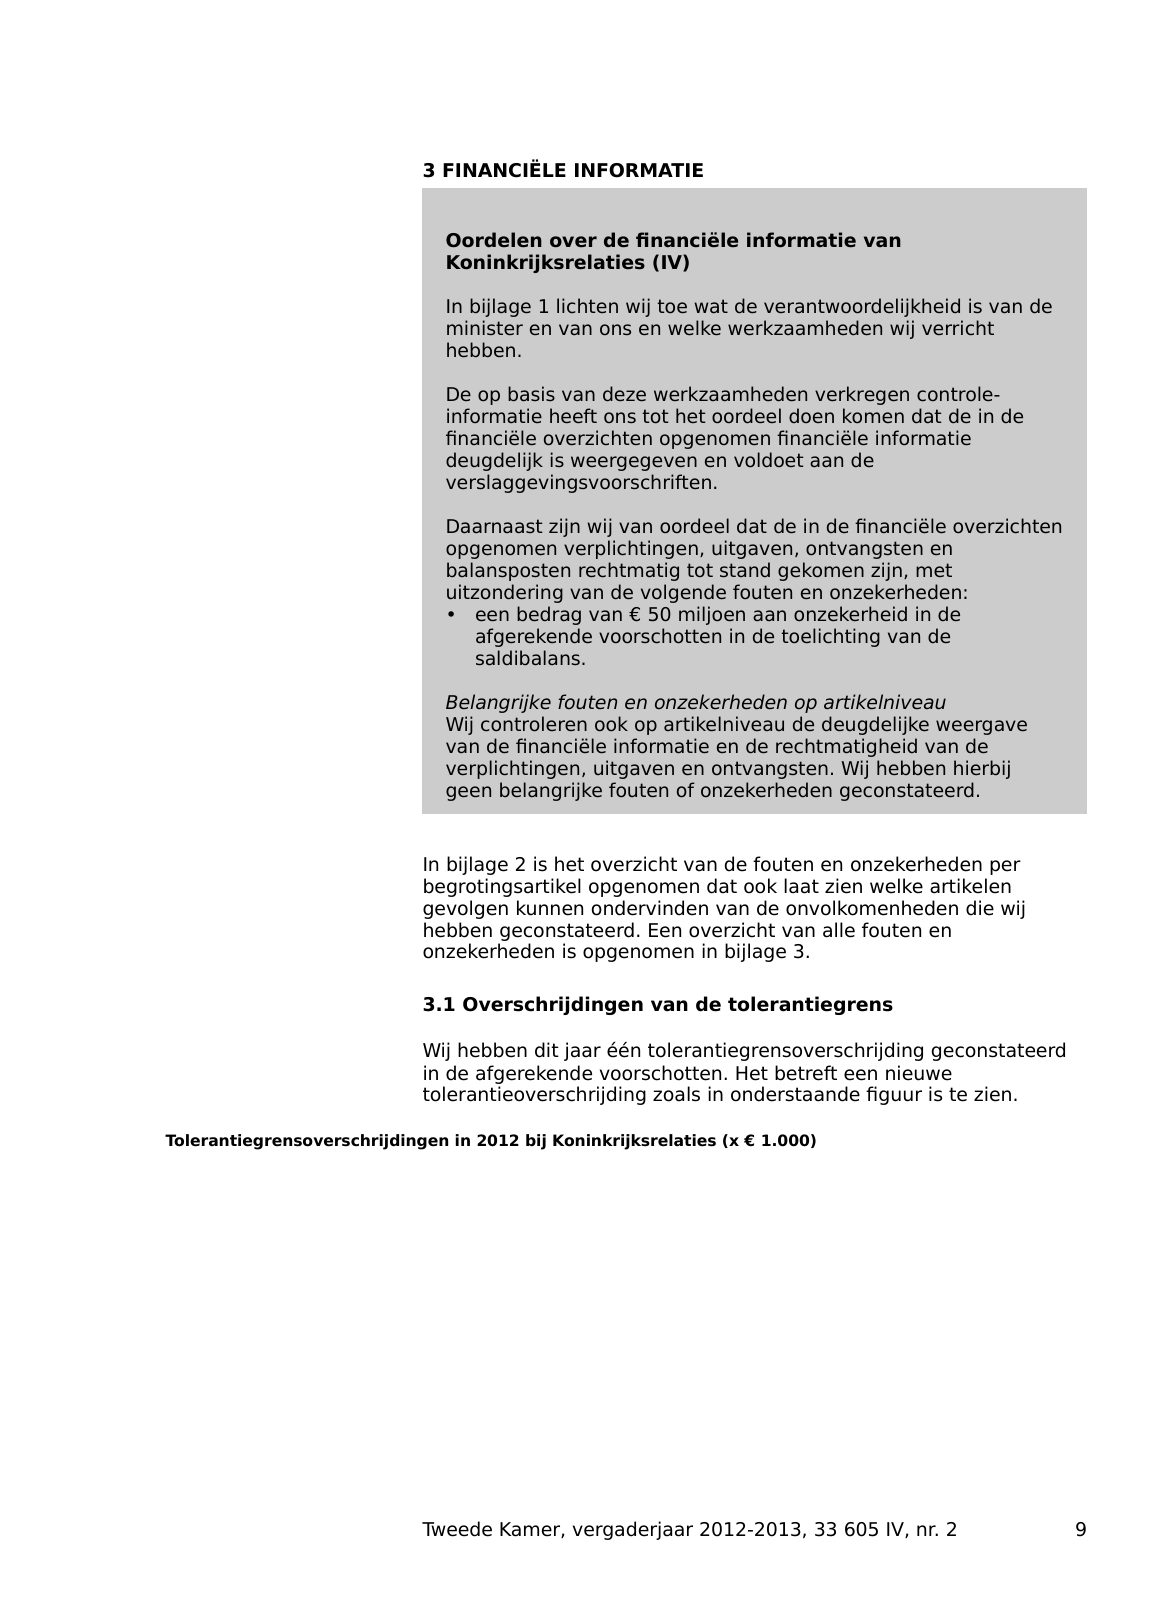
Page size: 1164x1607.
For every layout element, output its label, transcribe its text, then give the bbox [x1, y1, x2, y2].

table_header Oordelen over de financiële informatie van Koninkrijksrelaties (IV) In bijlage 1 lichten wij toe wat de verantwoordelijkheid is van de minister en van ons en welke werkzaamheden wij verricht hebben. De op basis van deze werkzaamheden verkregen controle-informatie heeft ons tot het oordeel doen komen dat de in de financiële overzichten opgenomen financiële informatie deugdelijk is weergegeven en voldoet aan de verslaggevingsvoorschriften. Daarnaast zijn wij van oordeel dat de in de financiële overzichten opgenomen verplichtingen, uitgaven, ontvangsten en balansposten rechtmatig tot stand gekomen zijn, met uitzondering van de volgende fouten en onzekerheden: • een bedrag van € 50 miljoen aan onzekerheid in de afgerekende voorschotten in de toelichting van de saldibalans. Belangrijke fouten en onzekerheden op artikelniveau Wij controleren ook op artikelniveau de deugdelijke weergave van de financiële informatie en de rechtmatigheid van de verplichtingen, uitgaven en ontvangsten. Wij hebben hierbij geen belangrijke fouten of onzekerheden geconstateerd. [422, 188, 1087, 814]
text Wij hebben dit jaar één tolerantiegrensoverschrijding geconstateerd in de afgerekende voorschotten. Het betreft een nieuwe tolerantieoverschrijding zoals in onderstaande figuur is te zien. [422, 1040, 1087, 1106]
text Tolerantiegrensoverschrijdingen in 2012 bij Koninkrijksrelaties (x € 1.000) [165, 1132, 1163, 1151]
subtitle 3 FINANCIËLE INFORMATIE [422, 160, 1087, 182]
subtitle 3.1 Overschrijdingen van de tolerantiegrens [422, 993, 1087, 1015]
text In bijlage 2 is het overzicht van de fouten en onzekerheden per begrotingsartikel opgenomen dat ook laat zien welke artikelen gevolgen kunnen ondervinden van de onvolkomenheden die wij hebben geconstateerd. Een overzicht van alle fouten en onzekerheden is opgenomen in bijlage 3. [422, 853, 1087, 963]
